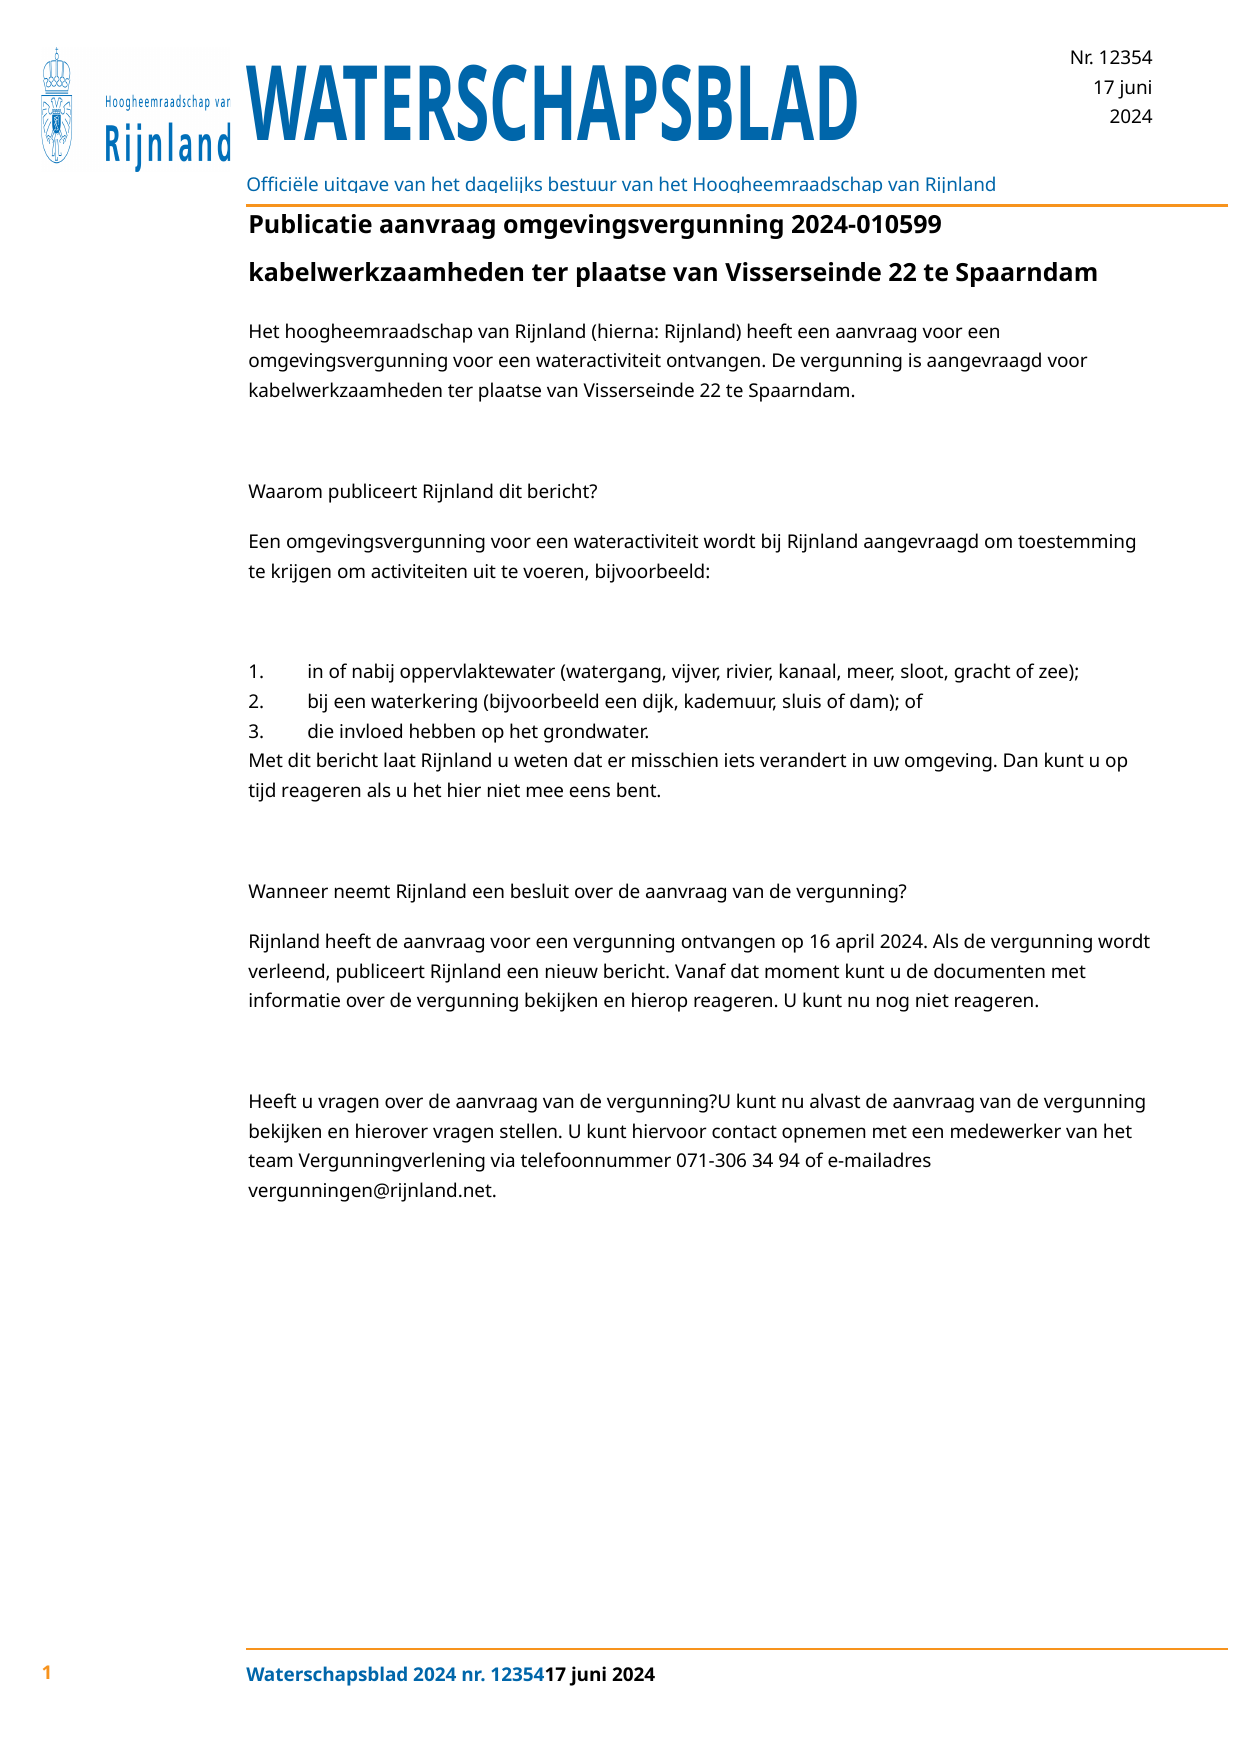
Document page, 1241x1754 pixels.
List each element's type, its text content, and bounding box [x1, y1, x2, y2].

text Het hoogheemraadschap van Rijnland (hierna: Rijnland) heeft een aanvraag voor een omgevingsvergunning voor een wateractiviteit ontvangen. De vergunning is aangevraagd voor kabelwerkzaamheden ter plaatse van Visserseinde 22 te Spaarndam. [248, 318, 1152, 403]
text Met dit bericht laat Rijnland u weten dat er misschien iets verandert in uw omgeving. Dan kunt u op tijd reageren als u het hier niet mee eens bent. [248, 747, 1152, 803]
list die invloed hebben op het grondwater. [248, 718, 1152, 744]
text Heeft u vragen over de aanvraag van de vergunning?U kunt nu alvast de aanvraag van de vergunning bekijken en hierover vragen stellen. U kunt hiervoor contact opnemen met een medewerker van het team Vergunningverlening via telefoonnummer 071-306 34 94 of e-mailadres vergunningen@rijnland.net. [248, 1088, 1152, 1203]
text Waarom publiceert Rijnland dit bericht? [248, 478, 1152, 504]
list bij een waterkering (bijvoorbeeld een dijk, kademuur, sluis of dam); of [248, 688, 1152, 714]
text Een omgevingsvergunning voor een wateractiviteit wordt bij Rijnland aangevraagd om toestemming te krijgen om activiteiten uit te voeren, bijvoorbeeld: [248, 528, 1152, 584]
text Publicatie aanvraag omgevingsvergunning 2024-010599 kabelwerkzaamheden ter plaatse van Visserseinde 22 te Spaarndam [248, 207, 1152, 288]
text Rijnland heeft de aanvraag voor een vergunning ontvangen op 16 april 2024. Als de vergunning wordt verleend, publiceert Rijnland een nieuw bericht. Vanaf dat moment kunt u de documenten met informatie over de vergunning bekijken en hierop reageren. U kunt nu nog niet reageren. [248, 928, 1152, 1013]
list in of nabij oppervlaktewater (watergang, vijver, rivier, kanaal, meer, sloot, gracht of zee); [248, 659, 1152, 684]
text Wanneer neemt Rijnland een besluit over de aanvraag van de vergunning? [248, 878, 1152, 904]
picture [41, 47, 231, 172]
